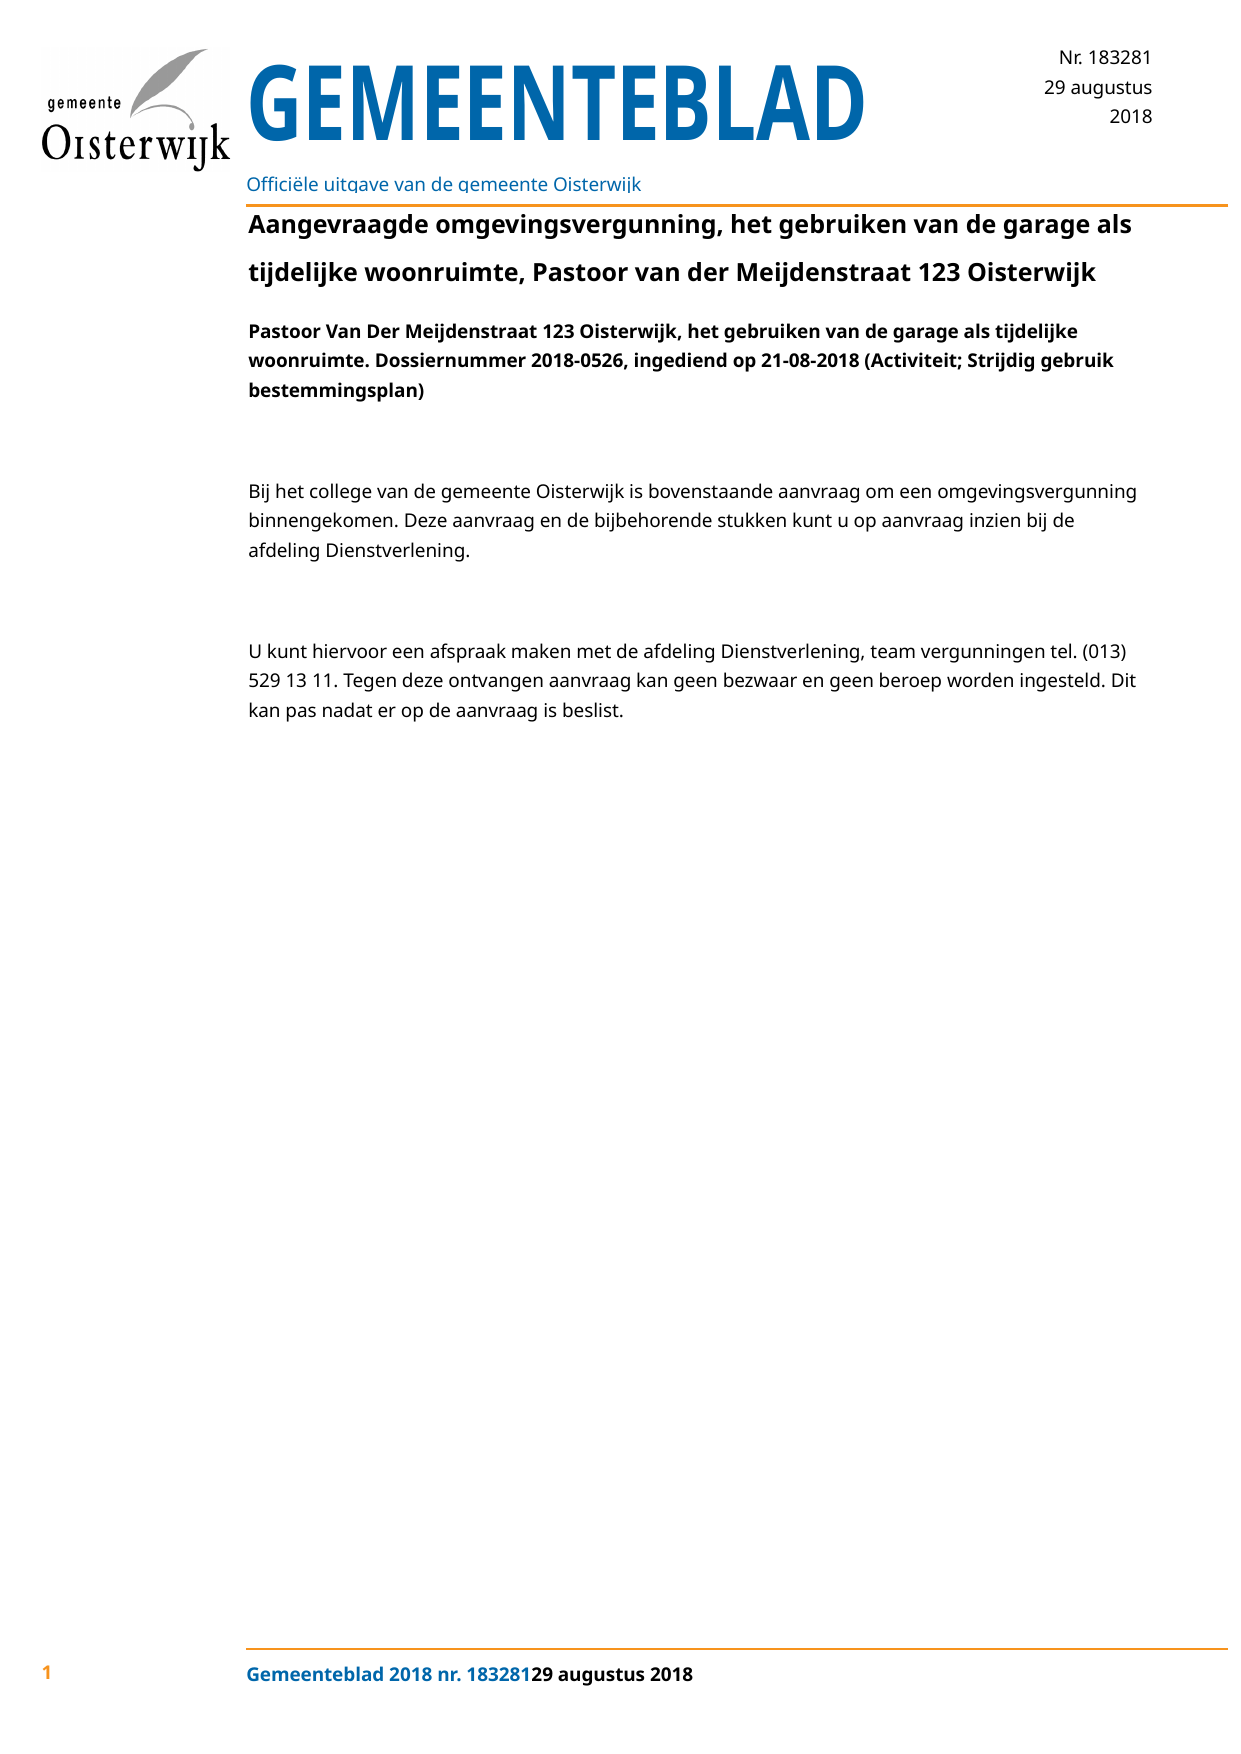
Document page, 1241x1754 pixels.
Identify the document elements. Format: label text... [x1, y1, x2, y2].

text Pastoor Van Der Meijdenstraat 123 Oisterwijk, het gebruiken van de garage als tijdelijke woonruimte. Dossiernummer 2018-0526, ingediend op 21-08-2018 (Activiteit; Strijdig gebruik bestemmingsplan) [248, 318, 1152, 403]
text U kunt hiervoor een afspraak maken met de afdeling Dienstverlening, team vergunningen tel. (013) 529 13 11. Tegen deze ontvangen aanvraag kan geen bezwaar en geen beroep worden ingesteld. Dit kan pas nadat er op de aanvraag is beslist. [248, 638, 1152, 723]
picture [41, 47, 231, 172]
text Bij het college van de gemeente Oisterwijk is bovenstaande aanvraag om een omgevingsvergunning binnengekomen. Deze aanvraag en de bijbehorende stukken kunt u op aanvraag inzien bij de afdeling Dienstverlening. [248, 478, 1152, 563]
text Aangevraagde omgevingsvergunning, het gebruiken van de garage als tijdelijke woonruimte, Pastoor van der Meijdenstraat 123 Oisterwijk [248, 207, 1152, 288]
